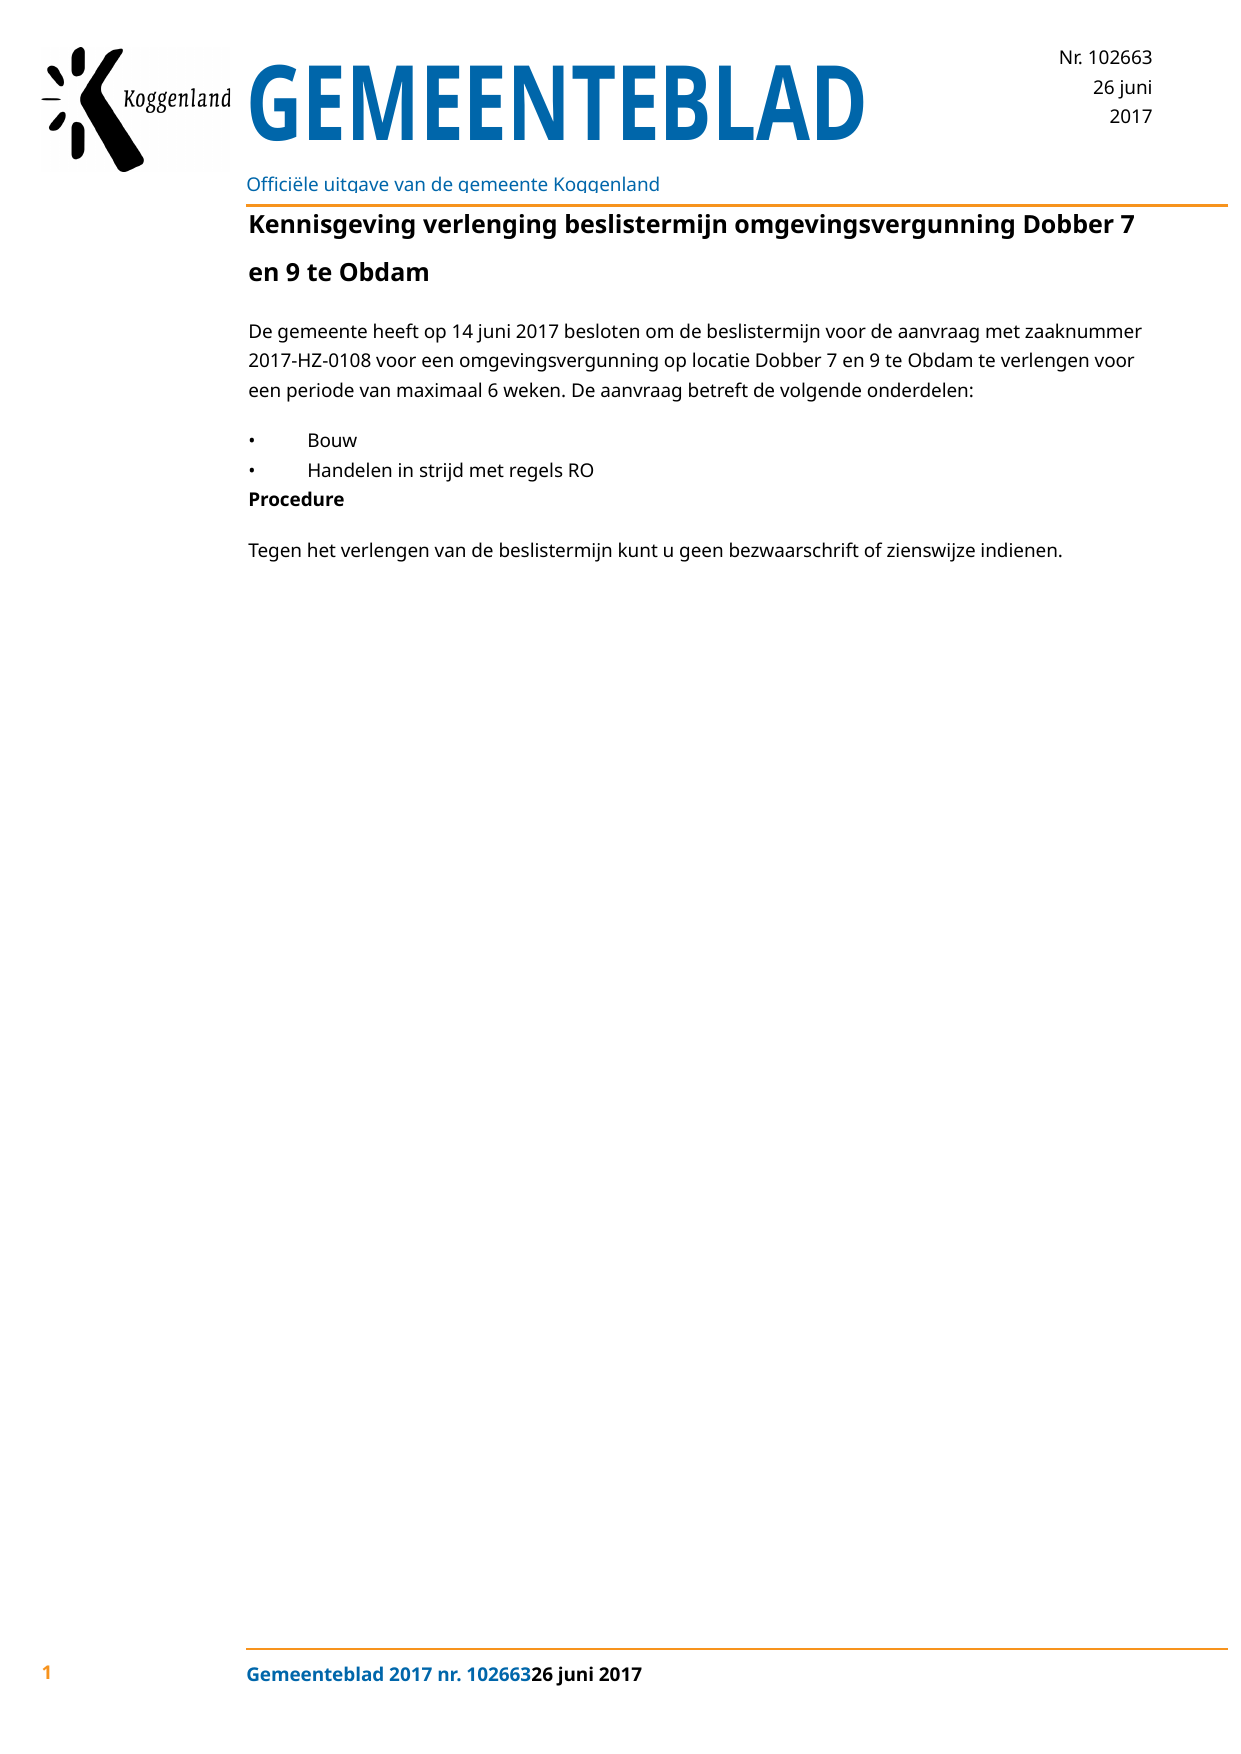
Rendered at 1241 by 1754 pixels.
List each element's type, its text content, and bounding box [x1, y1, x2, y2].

list Bouw [248, 427, 1152, 453]
picture [41, 47, 231, 172]
text Tegen het verlengen van de beslistermijn kunt u geen bezwaarschrift of zienswijze indienen. [248, 537, 1152, 563]
list Handelen in strijd met regels RO [248, 457, 1152, 483]
text Kennisgeving verlenging beslistermijn omgevingsvergunning Dobber 7 en 9 te Obdam [248, 207, 1152, 288]
text De gemeente heeft op 14 juni 2017 besloten om de beslistermijn voor de aanvraag met zaaknummer 2017-HZ-0108 voor een omgevingsvergunning op locatie Dobber 7 en 9 te Obdam te verlengen voor een periode van maximaal 6 weken. De aanvraag betreft de volgende onderdelen: [248, 318, 1152, 403]
text Procedure [248, 487, 1152, 512]
